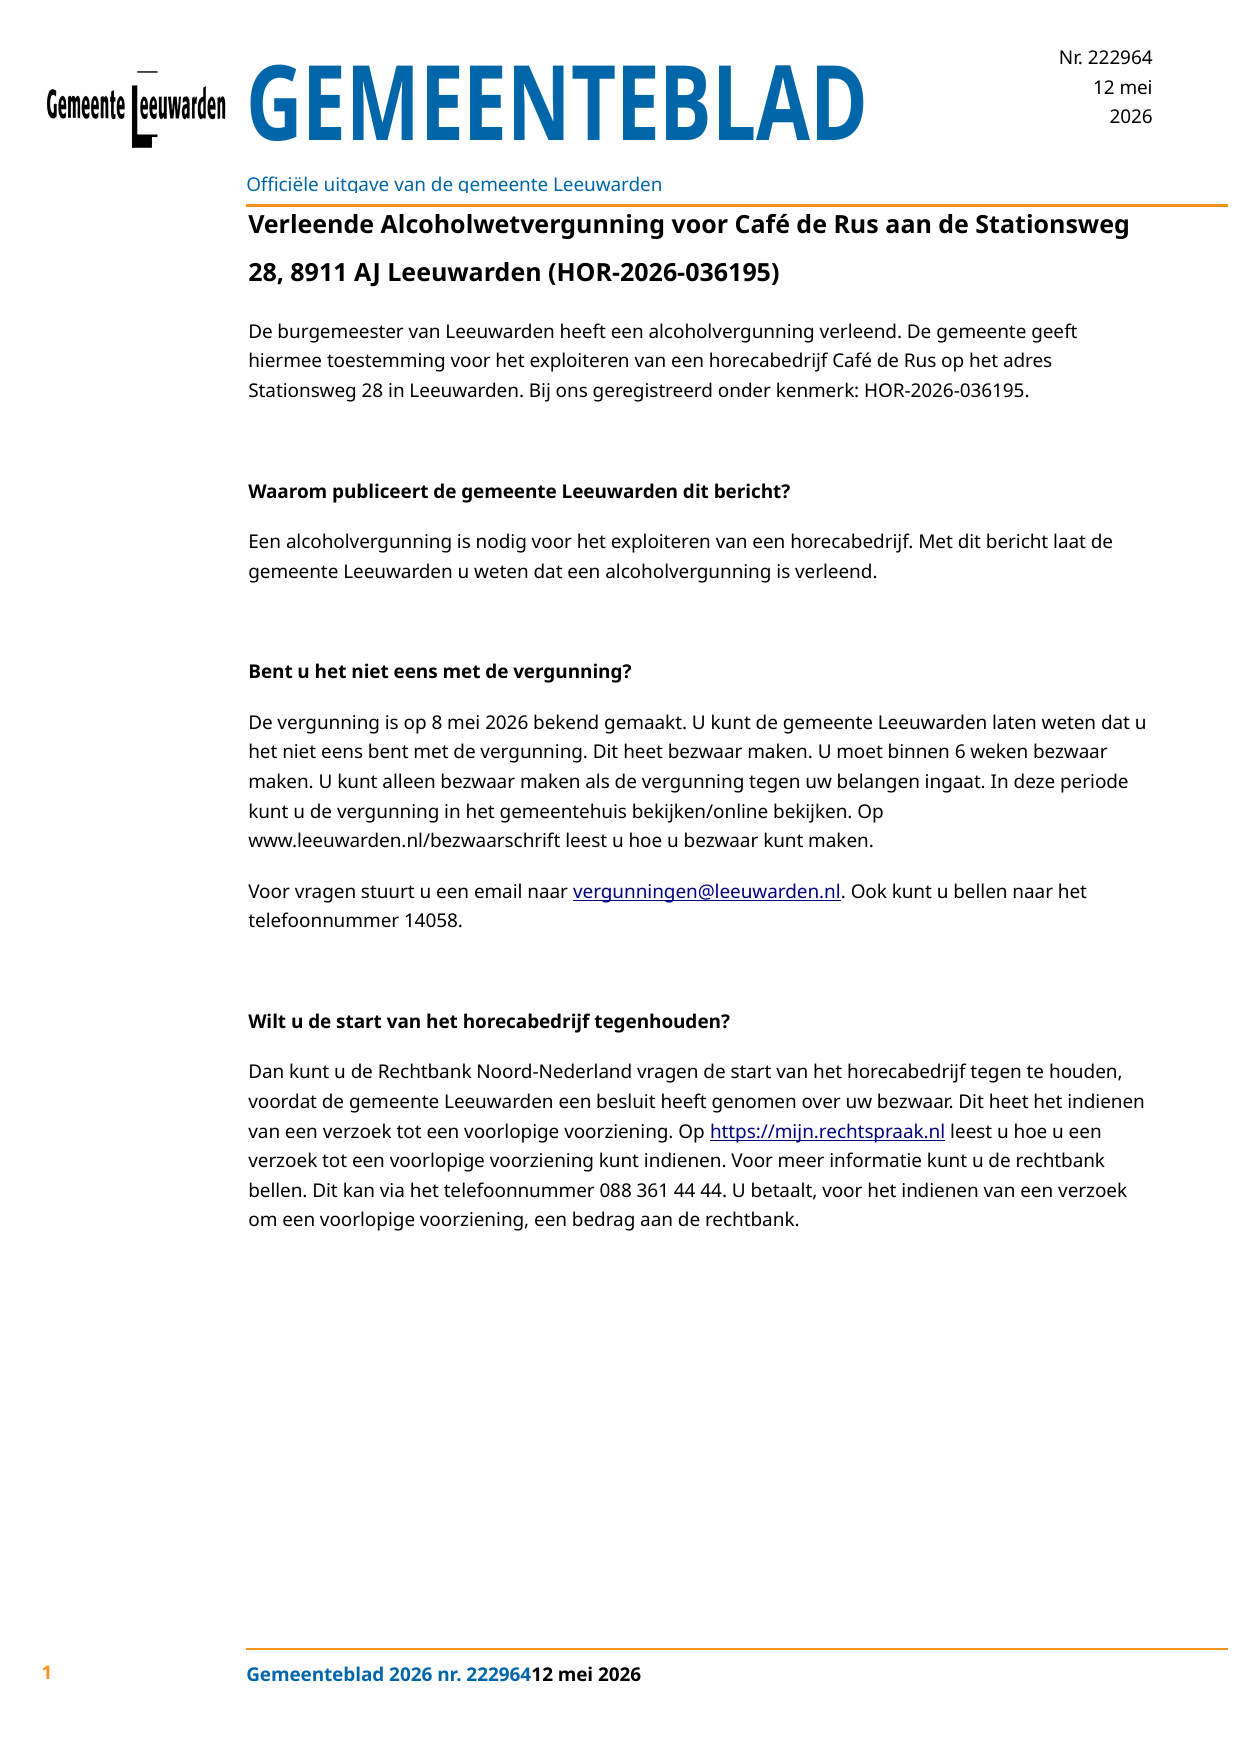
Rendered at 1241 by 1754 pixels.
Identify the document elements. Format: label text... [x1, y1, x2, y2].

text Een alcoholvergunning is nodig voor het exploiteren van een horecabedrijf. Met dit bericht laat de gemeente Leeuwarden u weten dat een alcoholvergunning is verleend. [248, 528, 1152, 584]
text Waarom publiceert de gemeente Leeuwarden dit bericht? [248, 478, 1152, 504]
text Dan kunt u de Rechtbank Noord-Nederland vragen de start van het horecabedrijf tegen te houden, voordat de gemeente Leeuwarden een besluit heeft genomen over uw bezwaar. Dit heet het indienen van een verzoek tot een voorlopige voorziening. Op https://mijn.rechtspraak.nl leest u hoe u een verzoek tot een voorlopige voorziening kunt indienen. Voor meer informatie kunt u de rechtbank bellen. Dit kan via het telefoonnummer 088 361 44 44. U betaalt, voor het indienen van een verzoek om een voorlopige voorziening, een bedrag aan de rechtbank. [248, 1059, 1152, 1232]
text Bent u het niet eens met de vergunning? [248, 659, 1152, 684]
text De vergunning is op 8 mei 2026 bekend gemaakt. U kunt de gemeente Leeuwarden laten weten dat u het niet eens bent met de vergunning. Dit heet bezwaar maken. U moet binnen 6 weken bezwaar maken. U kunt alleen bezwaar maken als de vergunning tegen uw belangen ingaat. In deze periode kunt u de vergunning in het gemeentehuis bekijken/online bekijken. Op www.leeuwarden.nl/bezwaarschrift leest u hoe u bezwaar kunt maken. [248, 709, 1152, 853]
picture [41, 47, 231, 172]
text Verleende Alcoholwetvergunning voor Café de Rus aan de Stationsweg 28, 8911 AJ Leeuwarden (HOR-2026-036195) [248, 207, 1152, 288]
text Wilt u de start van het horecabedrijf tegenhouden? [248, 1008, 1152, 1034]
text De burgemeester van Leeuwarden heeft een alcoholvergunning verleend. De gemeente geeft hiermee toestemming voor het exploiteren van een horecabedrijf Café de Rus op het adres Stationsweg 28 in Leeuwarden. Bij ons geregistreerd onder kenmerk: HOR-2026-036195. [248, 318, 1152, 403]
text Voor vragen stuurt u een email naar vergunningen@leeuwarden.nl. Ook kunt u bellen naar het telefoonnummer 14058. [248, 878, 1152, 933]
